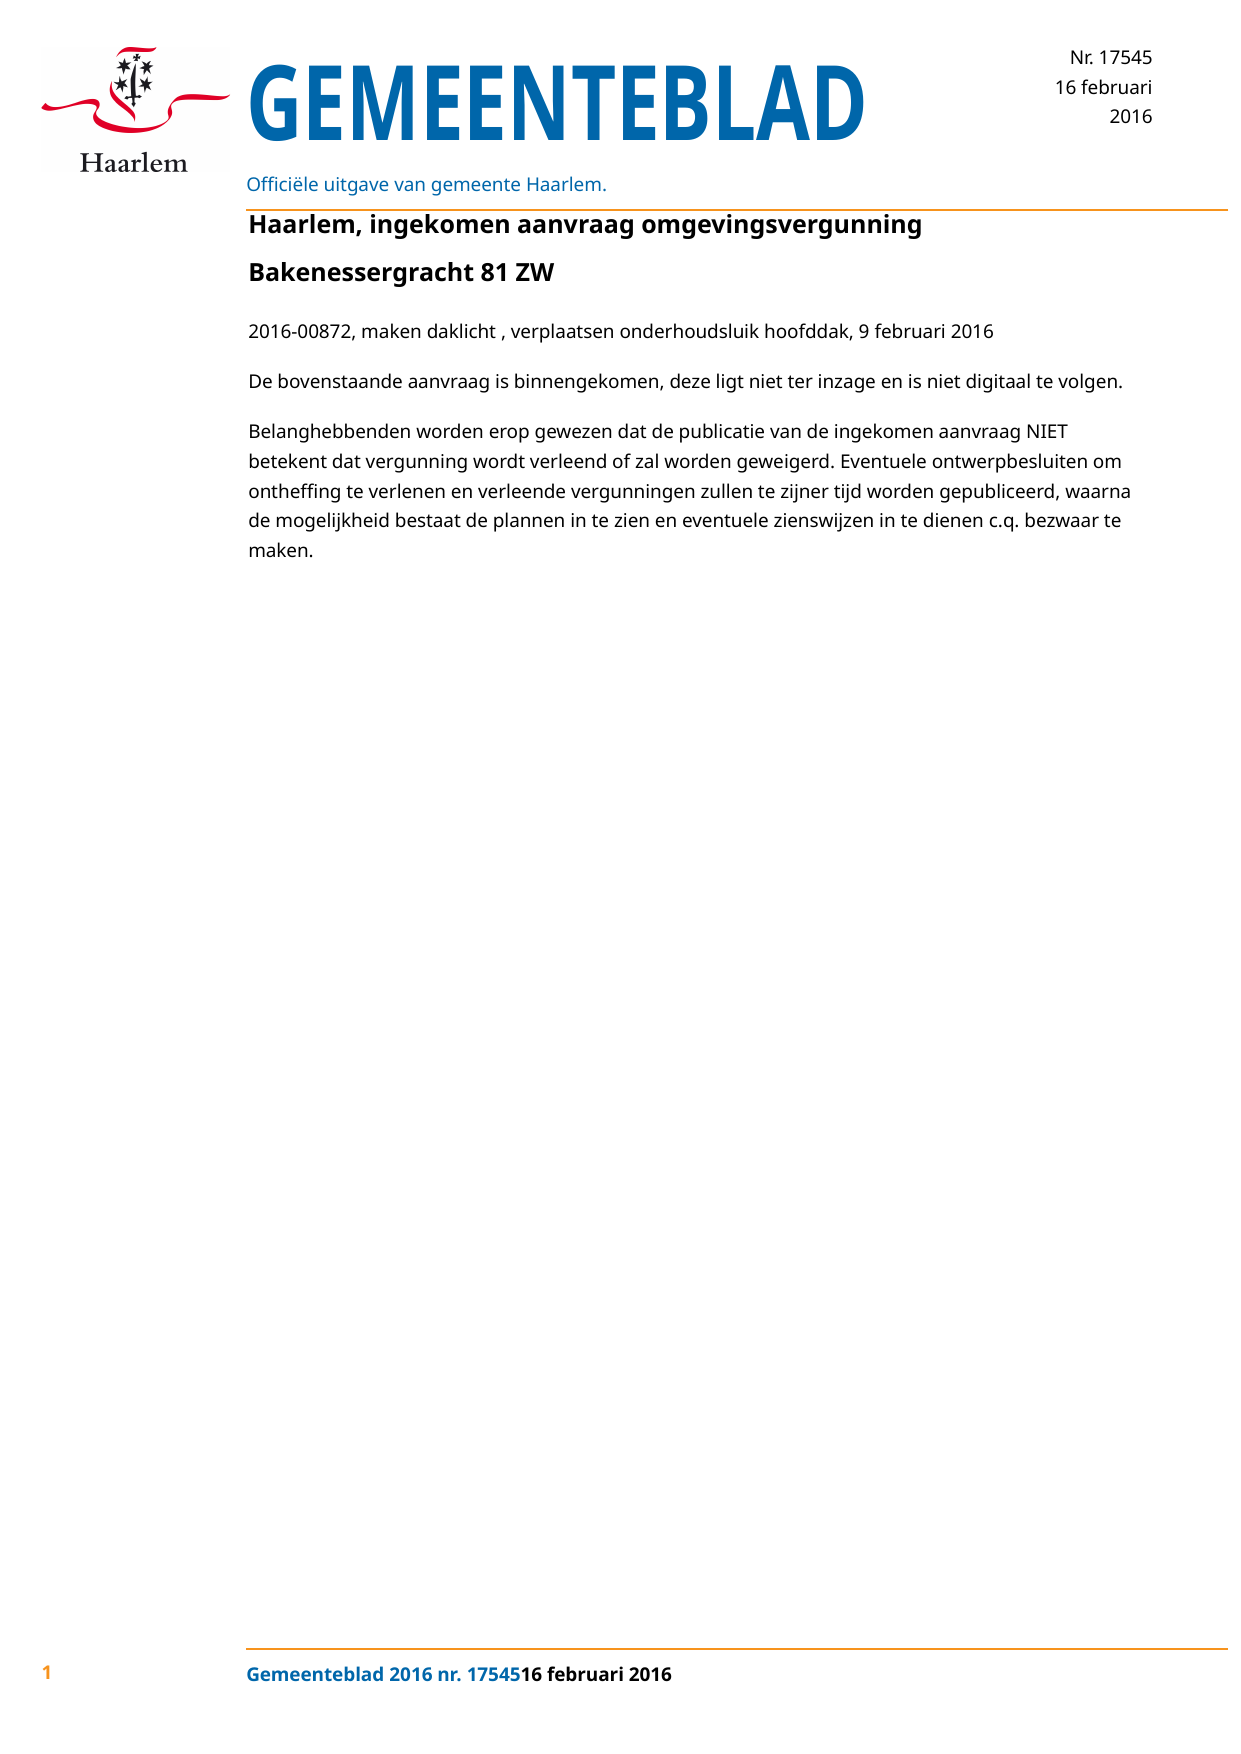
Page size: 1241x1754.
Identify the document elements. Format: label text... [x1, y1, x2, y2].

picture [41, 47, 231, 172]
text Belanghebbenden worden erop gewezen dat de publicatie van de ingekomen aanvraag NIET betekent dat vergunning wordt verleend of zal worden geweigerd. Eventuele ontwerpbesluiten om ontheffing te verlenen en verleende vergunningen zullen te zijner tijd worden gepubliceerd, waarna de mogelijkheid bestaat de plannen in te zien en eventuele zienswijzen in te dienen c.q. bezwaar te maken. [248, 419, 1152, 563]
text De bovenstaande aanvraag is binnengekomen, deze ligt niet ter inzage en is niet digitaal te volgen. [248, 368, 1152, 394]
text Haarlem, ingekomen aanvraag omgevingsvergunning Bakenessergracht 81 ZW [248, 211, 1152, 288]
text 2016-00872, maken daklicht , verplaatsen onderhoudsluik hoofddak, 9 februari 2016 [248, 318, 1152, 344]
